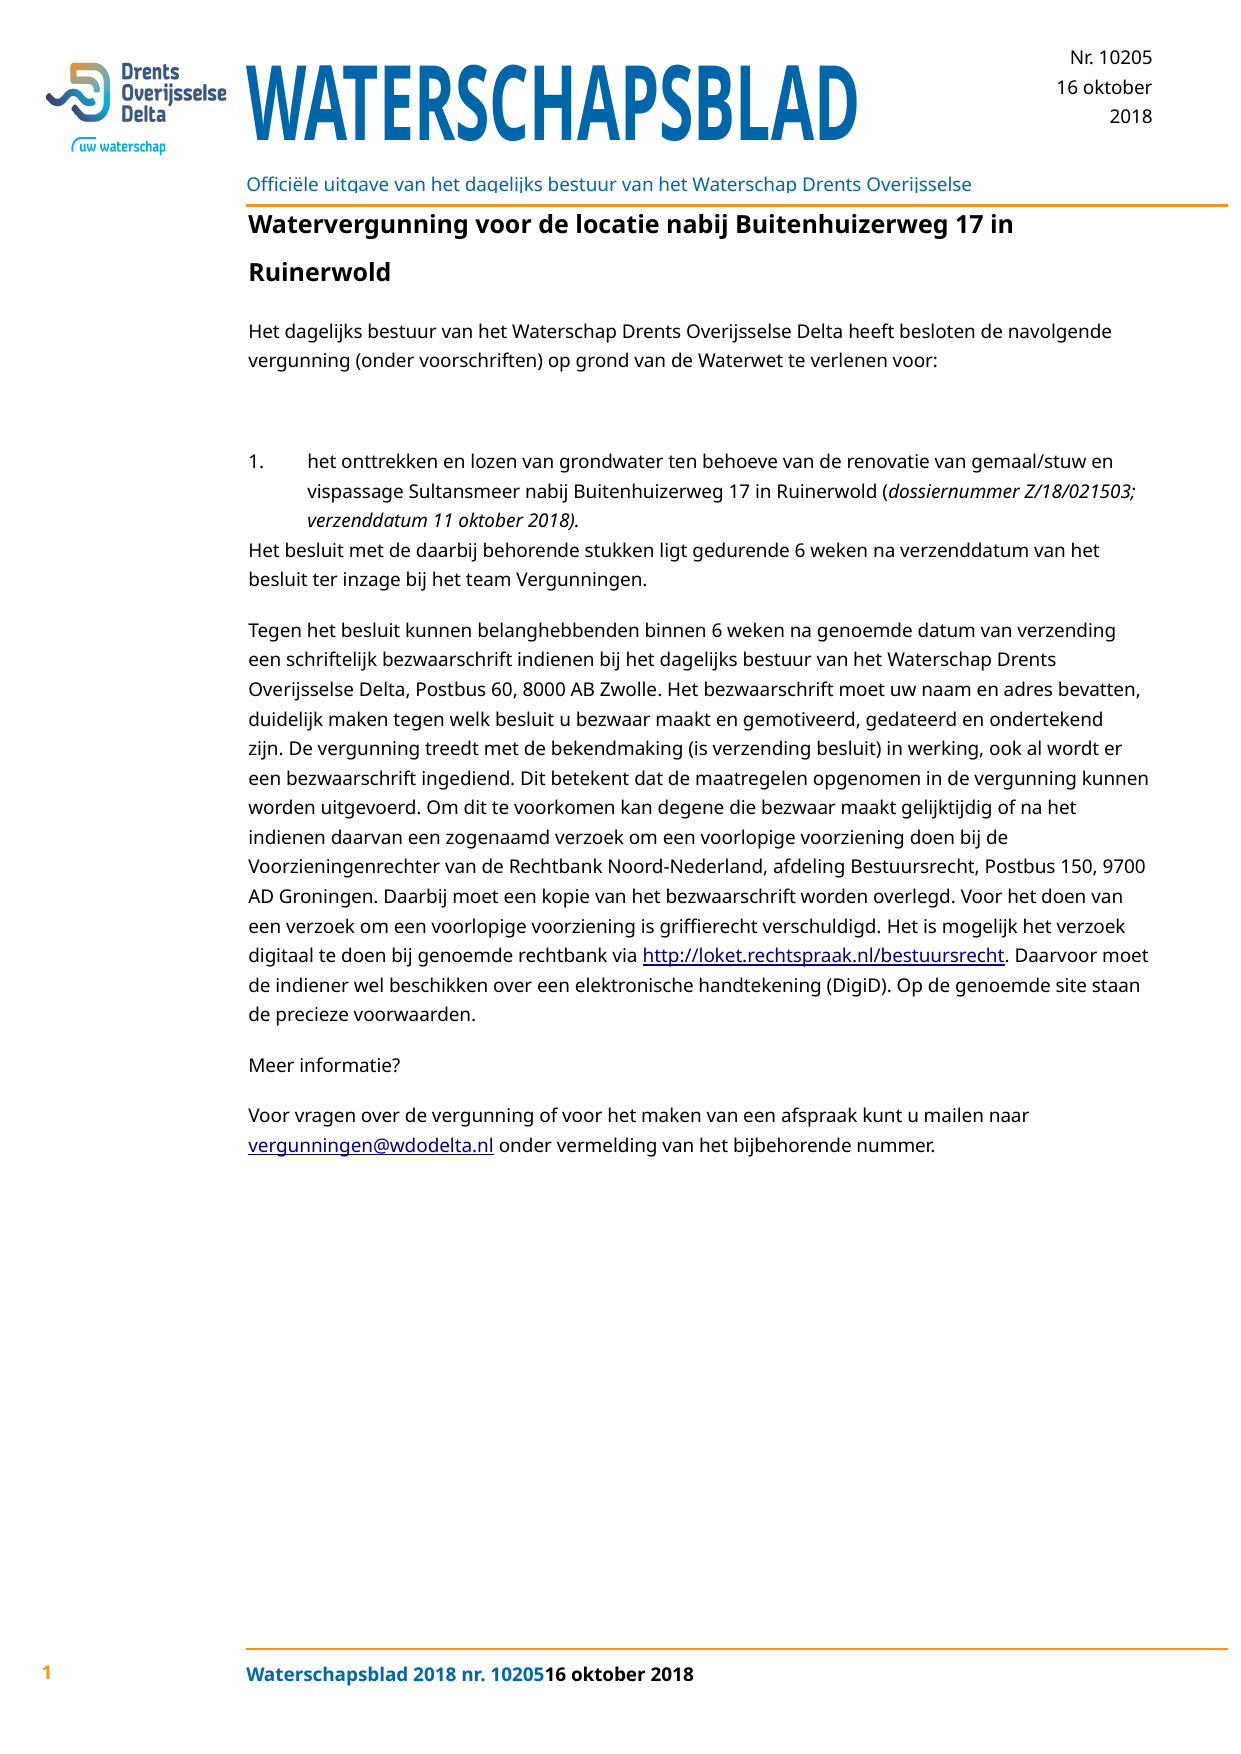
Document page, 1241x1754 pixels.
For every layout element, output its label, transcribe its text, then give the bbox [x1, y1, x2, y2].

picture [41, 47, 231, 172]
text Het dagelijks bestuur van het Waterschap Drents Overijsselse Delta heeft besloten de navolgende vergunning (onder voorschriften) op grond van de Waterwet te verlenen voor: [248, 318, 1152, 373]
text Watervergunning voor de locatie nabij Buitenhuizerweg 17 in Ruinerwold [248, 207, 1152, 288]
list het onttrekken en lozen van grondwater ten behoeve van de renovatie van gemaal/stuw en vispassage Sultansmeer nabij Buitenhuizerweg 17 in Ruinerwold (dossiernummer Z/18/021503; verzenddatum 11 oktober 2018). [248, 448, 1152, 533]
text Het besluit met de daarbij behorende stukken ligt gedurende 6 weken na verzenddatum van het besluit ter inzage bij het team Vergunningen. [248, 537, 1152, 592]
text Meer informatie? [248, 1052, 1152, 1078]
text Tegen het besluit kunnen belanghebbenden binnen 6 weken na genoemde datum van verzending een schriftelijk bezwaarschrift indienen bij het dagelijks bestuur van het Waterschap Drents Overijsselse Delta, Postbus 60, 8000 AB Zwolle. Het bezwaarschrift moet uw naam en adres bevatten, duidelijk maken tegen welk besluit u bezwaar maakt en gemotiveerd, gedateerd en ondertekend zijn. De vergunning treedt met de bekendmaking (is verzending besluit) in werking, ook al wordt er een bezwaarschrift ingediend. Dit betekent dat de maatregelen opgenomen in de vergunning kunnen worden uitgevoerd. Om dit te voorkomen kan degene die bezwaar maakt gelijktijdig of na het indienen daarvan een zogenaamd verzoek om een voorlopige voorziening doen bij de Voorzieningenrechter van de Rechtbank Noord-Nederland, afdeling Bestuursrecht, Postbus 150, 9700 AD Groningen. Daarbij moet een kopie van het bezwaarschrift worden overlegd. Voor het doen van een verzoek om een voorlopige voorziening is griffierecht verschuldigd. Het is mogelijk het verzoek digitaal te doen bij genoemde rechtbank via http://loket.rechtspraak.nl/bestuursrecht. Daarvoor moet de indiener wel beschikken over een elektronische handtekening (DigiD). Op de genoemde site staan de precieze voorwaarden. [248, 617, 1152, 1027]
text Voor vragen over de vergunning of voor het maken van een afspraak kunt u mailen naar vergunningen@wdodelta.nl onder vermelding van het bijbehorende nummer. [248, 1102, 1152, 1158]
